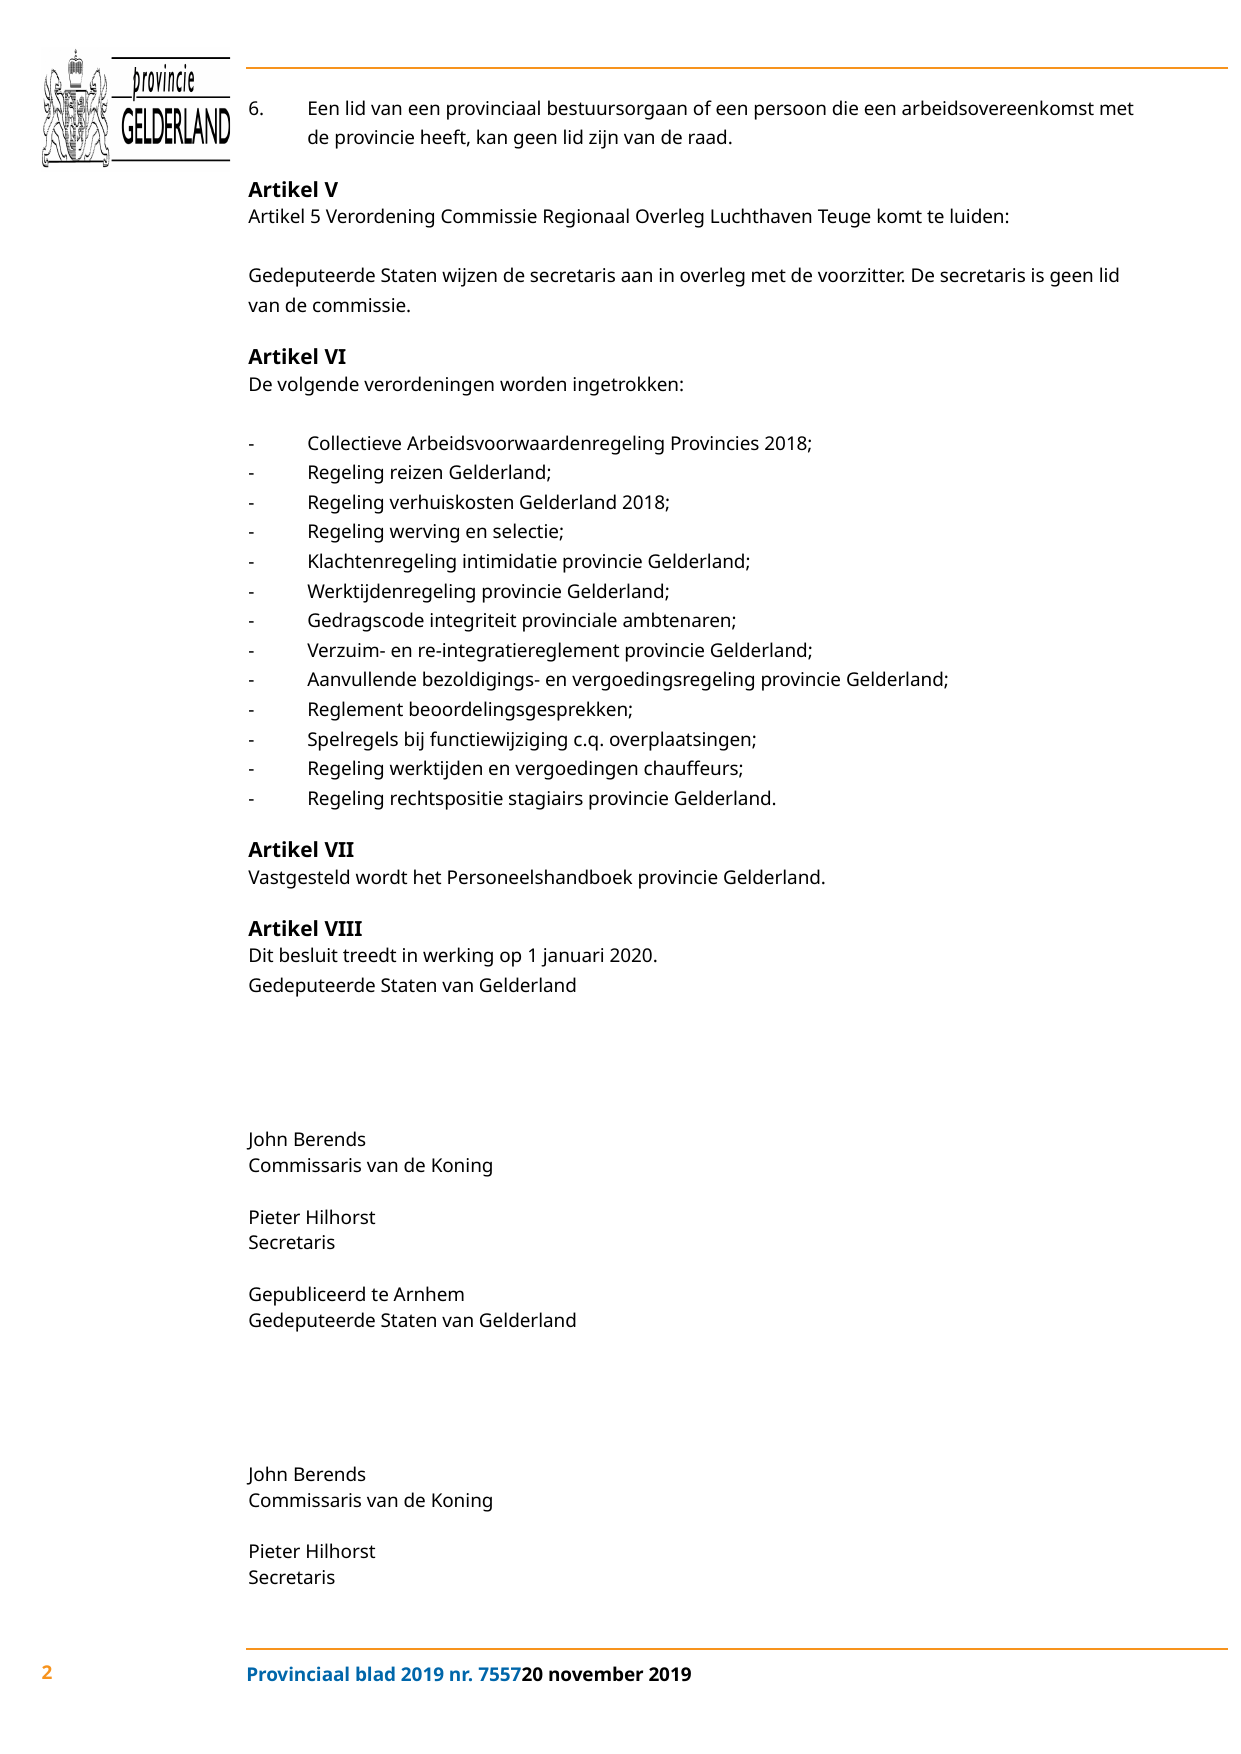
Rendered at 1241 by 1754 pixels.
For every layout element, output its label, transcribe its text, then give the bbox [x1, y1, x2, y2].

picture [41, 47, 231, 172]
list Een lid van een provinciaal bestuursorgaan of een persoon die een arbeidsovereenkomst met de provincie heeft, kan geen lid zijn van de raad. [248, 95, 1152, 150]
list Collectieve Arbeidsvoorwaardenregeling Provincies 2018; [248, 430, 1152, 456]
text Artikel VII [248, 835, 1152, 864]
text Pieter Hilhorst [248, 1538, 1152, 1564]
list Gedragscode integriteit provinciale ambtenaren; [248, 607, 1152, 633]
list Werktijdenregeling provincie Gelderland; [248, 578, 1152, 604]
text Secretaris [248, 1564, 1152, 1590]
text Artikel 5 Verordening Commissie Regionaal Overleg Luchthaven Teuge komt te luiden: [248, 203, 1152, 229]
text Commissaris van de Koning [248, 1487, 1152, 1513]
text Gedeputeerde Staten van Gelderland [248, 972, 1152, 998]
text Secretaris [248, 1229, 1152, 1255]
list Reglement beoordelingsgesprekken; [248, 696, 1152, 722]
text Vastgesteld wordt het Personeelshandboek provincie Gelderland. [248, 864, 1152, 889]
text Artikel VIII [248, 914, 1152, 943]
list Verzuim- en re-integratiereglement provincie Gelderland; [248, 637, 1152, 663]
list Regeling rechtspositie stagiairs provincie Gelderland. [248, 785, 1152, 811]
list Spelregels bij functiewijziging c.q. overplaatsingen; [248, 726, 1152, 752]
text Pieter Hilhorst [248, 1204, 1152, 1229]
text Gepubliceerd te Arnhem [248, 1281, 1152, 1307]
list Aanvullende bezoldigings- en vergoedingsregeling provincie Gelderland; [248, 667, 1152, 692]
text Artikel VI [248, 342, 1152, 371]
text John Berends [248, 1461, 1152, 1487]
text Artikel V [248, 175, 1152, 203]
text Commissaris van de Koning [248, 1152, 1152, 1178]
text Gedeputeerde Staten van Gelderland [248, 1307, 1152, 1332]
list Regeling werktijden en vergoedingen chauffeurs; [248, 755, 1152, 781]
text John Berends [248, 1127, 1152, 1152]
text De volgende verordeningen worden ingetrokken: [248, 371, 1152, 397]
text Dit besluit treedt in werking op 1 januari 2020. [248, 943, 1152, 968]
list Regeling werving en selectie; [248, 519, 1152, 544]
text Gedeputeerde Staten wijzen de secretaris aan in overleg met de voorzitter. De secretaris is geen lid [248, 262, 1152, 288]
text van de commissie. [248, 292, 1152, 318]
list Klachtenregeling intimidatie provincie Gelderland; [248, 548, 1152, 574]
list Regeling reizen Gelderland; [248, 459, 1152, 485]
list Regeling verhuiskosten Gelderland 2018; [248, 489, 1152, 515]
